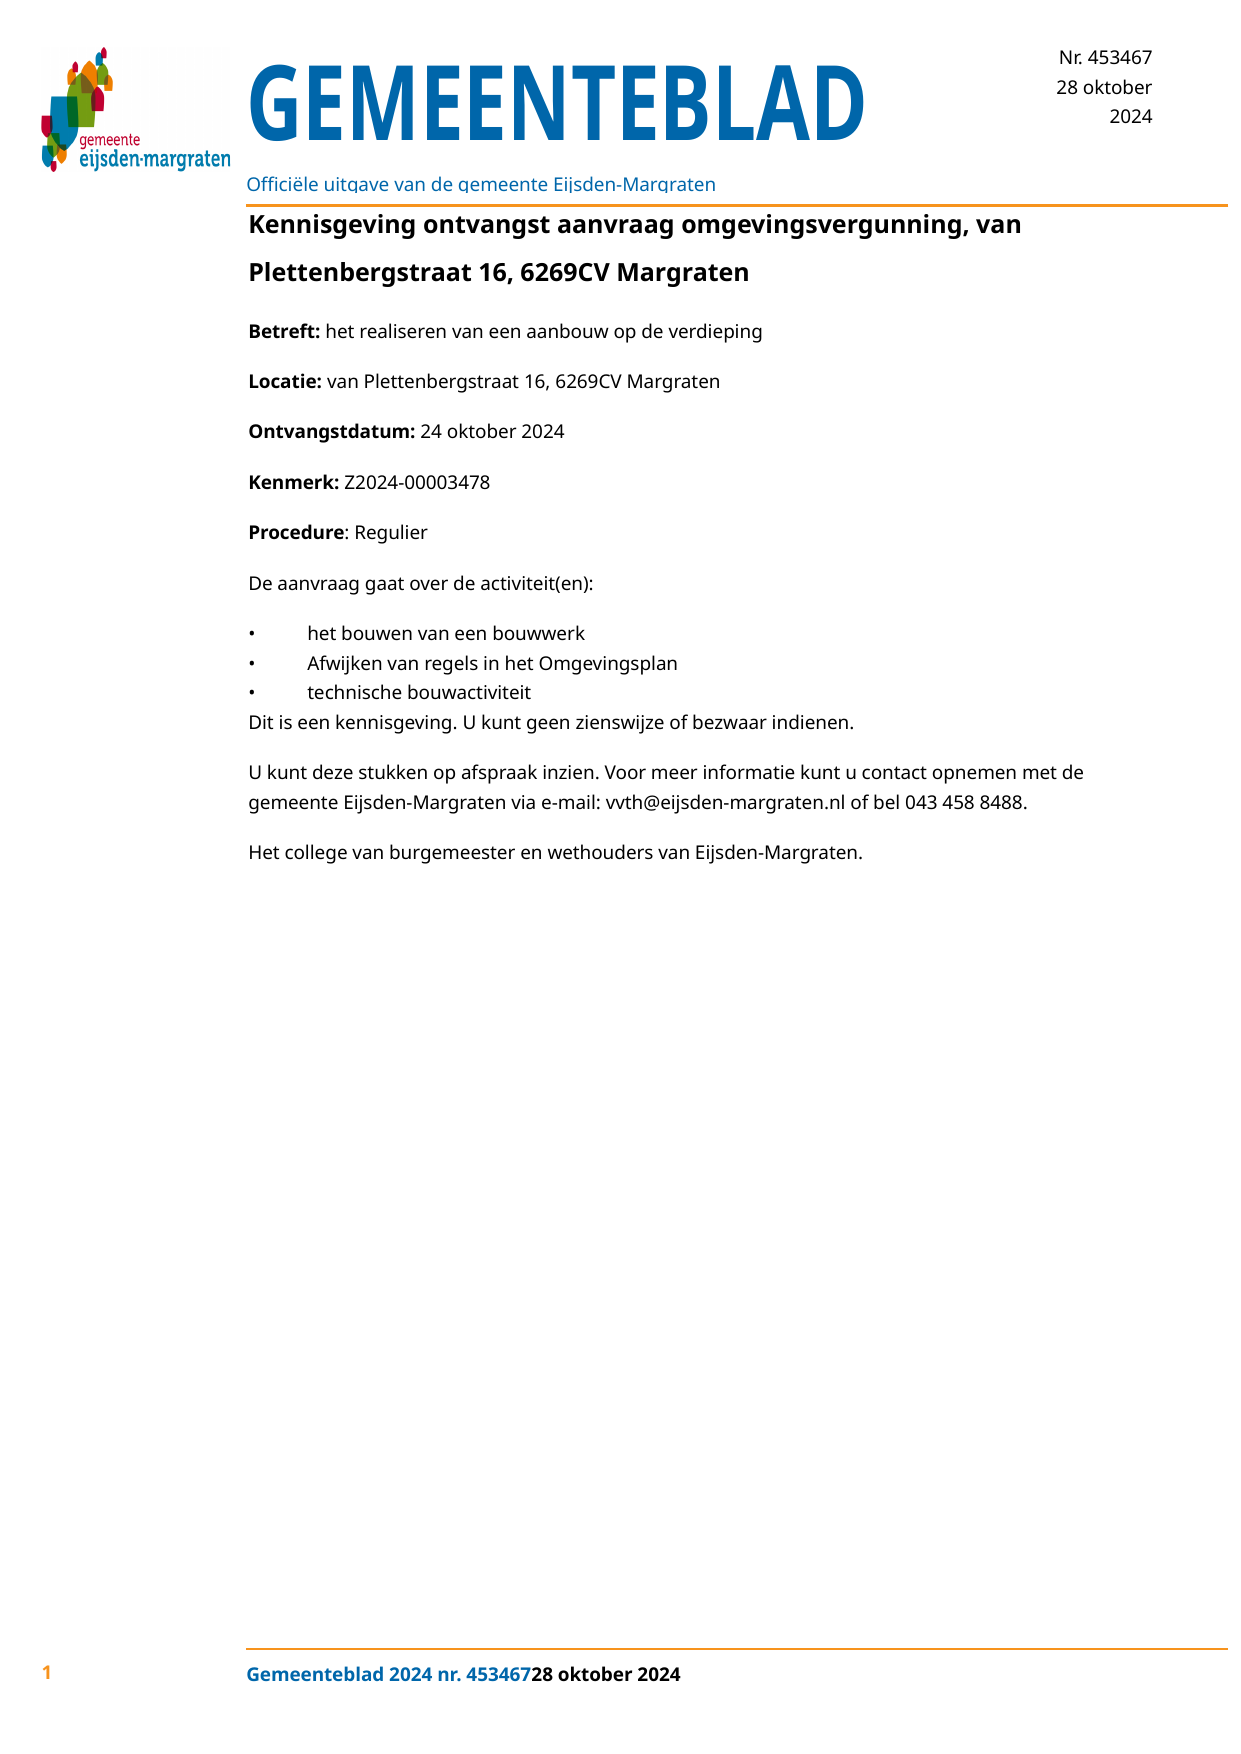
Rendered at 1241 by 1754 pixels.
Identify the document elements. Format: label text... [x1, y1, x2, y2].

list technische bouwactiviteit [248, 679, 1152, 705]
text Het college van burgemeester en wethouders van Eijsden-Margraten. [248, 839, 1152, 865]
text Kenmerk: Z2024-00003478 [248, 469, 1152, 495]
text Ontvangstdatum: 24 oktober 2024 [248, 419, 1152, 444]
text Betreft: het realiseren van een aanbouw op de verdieping [248, 318, 1152, 344]
text Procedure: Regulier [248, 519, 1152, 545]
picture [41, 47, 231, 172]
list Afwijken van regels in het Omgevingsplan [248, 650, 1152, 676]
text De aanvraag gaat over de activiteit(en): [248, 570, 1152, 596]
text Kennisgeving ontvangst aanvraag omgevingsvergunning, van Plettenbergstraat 16, 6269CV Margraten [248, 207, 1152, 288]
list het bouwen van een bouwwerk [248, 620, 1152, 646]
text Dit is een kennisgeving. U kunt geen zienswijze of bezwaar indienen. [248, 709, 1152, 735]
text Locatie: van Plettenbergstraat 16, 6269CV Margraten [248, 368, 1152, 394]
text U kunt deze stukken op afspraak inzien. Voor meer informatie kunt u contact opnemen met de gemeente Eijsden-Margraten via e-mail: vvth@eijsden-margraten.nl of bel 043 458 8488. [248, 759, 1152, 815]
